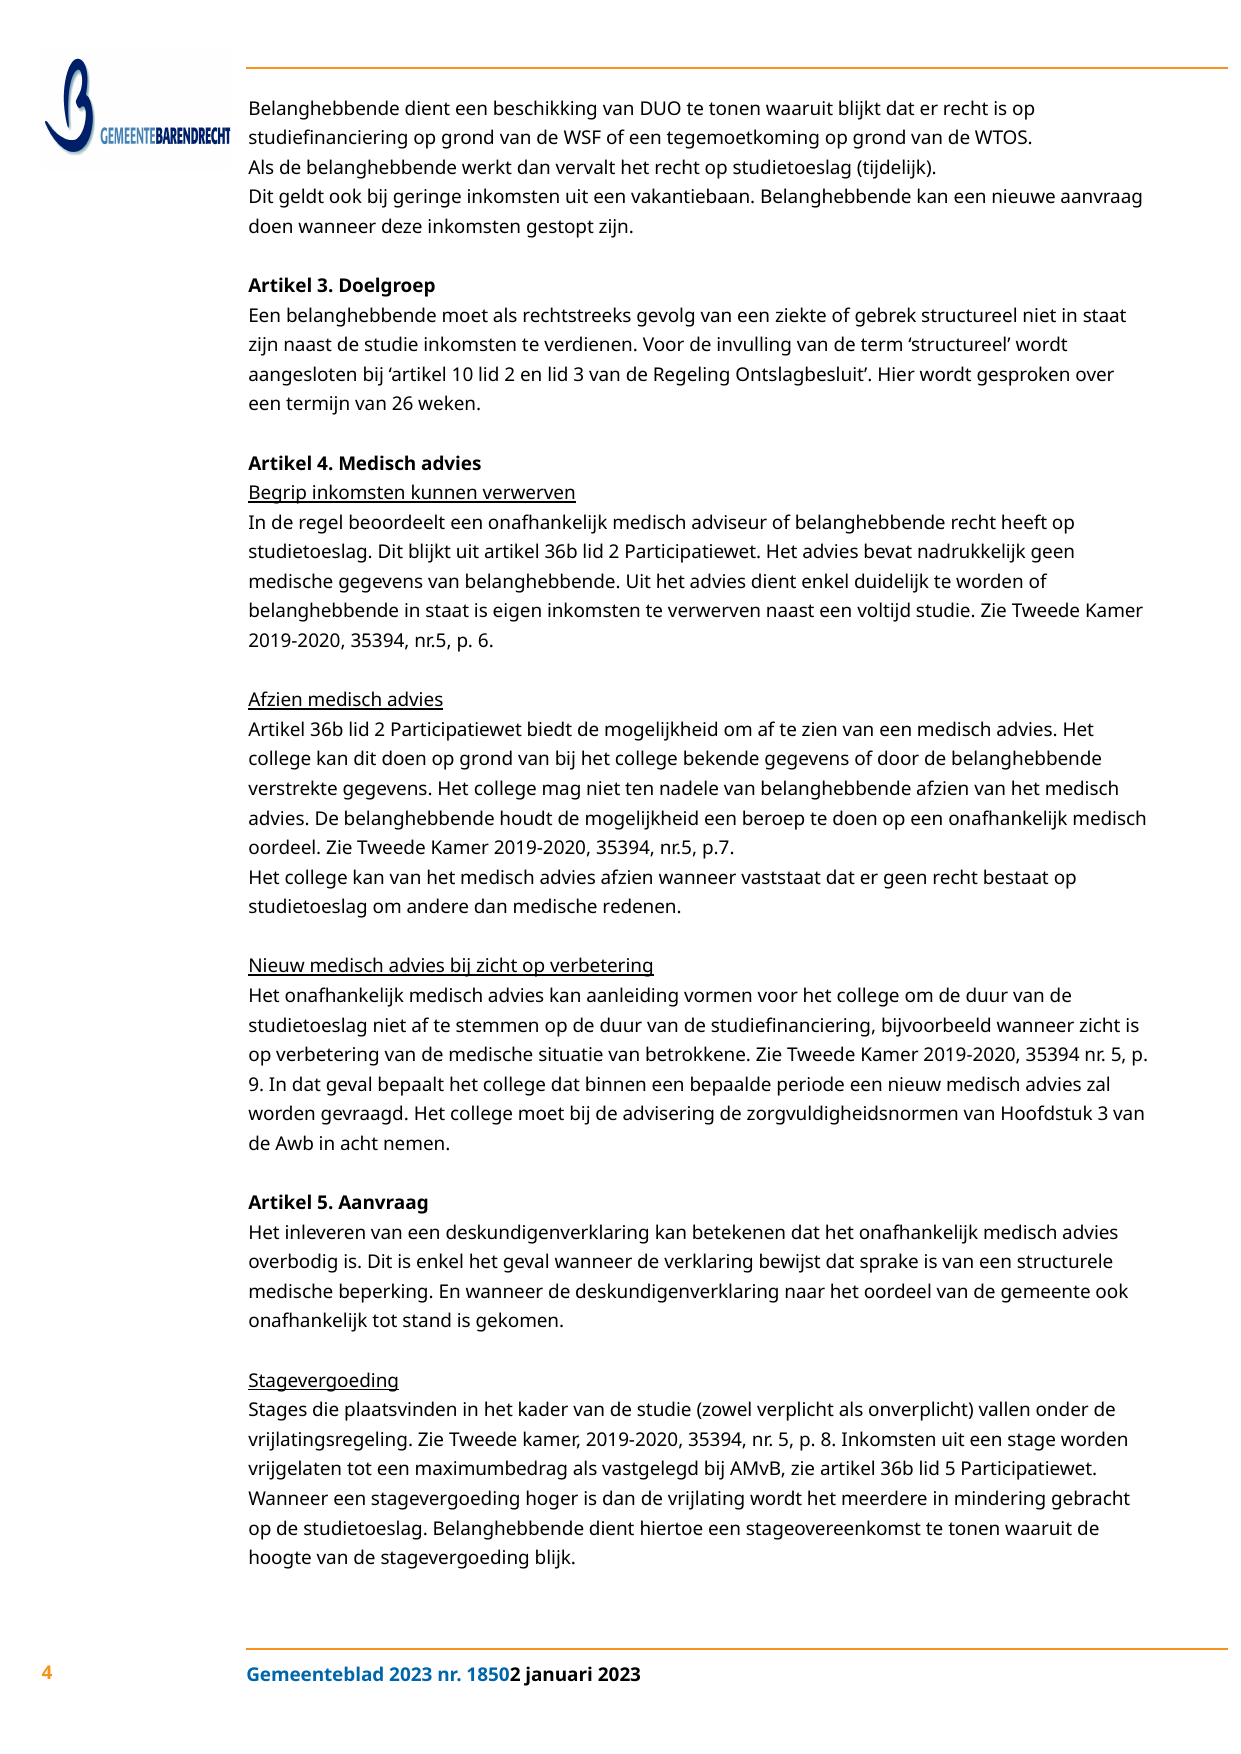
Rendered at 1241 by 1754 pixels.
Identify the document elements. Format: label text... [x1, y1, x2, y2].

text Het inleveren van een deskundigenverklaring kan betekenen dat het onafhankelijk medisch advies overbodig is. Dit is enkel het geval wanneer de verklaring bewijst dat sprake is van een structurele medische beperking. En wanneer de deskundigenverklaring naar het oordeel van de gemeente ook onafhankelijk tot stand is gekomen. [248, 1219, 1152, 1333]
text Als de belanghebbende werkt dan vervalt het recht op studietoeslag (tijdelijk). [248, 154, 1152, 180]
picture [41, 47, 231, 172]
text In de regel beoordeelt een onafhankelijk medisch adviseur of belanghebbende recht heeft op studietoeslag. Dit blijkt uit artikel 36b lid 2 Participatiewet. Het advies bevat nadrukkelijk geen medische gegevens van belanghebbende. Uit het advies dient enkel duidelijk te worden of belanghebbende in staat is eigen inkomsten te verwerven naast een voltijd studie. Zie Tweede Kamer 2019-2020, 35394, nr.5, p. 6. [248, 509, 1152, 653]
text Artikel 36b lid 2 Participatiewet biedt de mogelijkheid om af te zien van een medisch advies. Het college kan dit doen op grond van bij het college bekende gegevens of door de belanghebbende verstrekte gegevens. Het college mag niet ten nadele van belanghebbende afzien van het medisch advies. De belanghebbende houdt de mogelijkheid een beroep te doen op een onafhankelijk medisch oordeel. Zie Tweede Kamer 2019-2020, 35394, nr.5, p.7. [248, 716, 1152, 860]
text Het onafhankelijk medisch advies kan aanleiding vormen voor het college om de duur van de studietoeslag niet af te stemmen op de duur van de studiefinanciering, bijvoorbeeld wanneer zicht is op verbetering van de medische situatie van betrokkene. Zie Tweede Kamer 2019-2020, 35394 nr. 5, p. 9. In dat geval bepaalt het college dat binnen een bepaalde periode een nieuw medisch advies zal worden gevraagd. Het college moet bij de advisering de zorgvuldigheidsnormen van Hoofdstuk 3 van de Awb in acht nemen. [248, 982, 1152, 1156]
text Afzien medisch advies [248, 686, 1152, 712]
text Het college kan van het medisch advies afzien wanneer vaststaat dat er geen recht bestaat op studietoeslag om andere dan medische redenen. [248, 864, 1152, 919]
text Artikel 4. Medisch advies [248, 450, 1152, 476]
text Belanghebbende dient een beschikking van DUO te tonen waaruit blijkt dat er recht is op studiefinanciering op grond van de WSF of een tegemoetkoming op grond van de WTOS. [248, 95, 1152, 150]
text Stagevergoeding [248, 1367, 1152, 1393]
text Dit geldt ook bij geringe inkomsten uit een vakantiebaan. Belanghebbende kan een nieuwe aanvraag doen wanneer deze inkomsten gestopt zijn. [248, 183, 1152, 239]
text Begrip inkomsten kunnen verwerven [248, 479, 1152, 505]
text Nieuw medisch advies bij zicht op verbetering [248, 953, 1152, 978]
text Een belanghebbende moet als rechtstreeks gevolg van een ziekte of gebrek structureel niet in staat zijn naast de studie inkomsten te verdienen. Voor de invulling van de term ‘structureel’ wordt aangesloten bij ‘artikel 10 lid 2 en lid 3 van de Regeling Ontslagbesluit’. Hier wordt gesproken over een termijn van 26 weken. [248, 302, 1152, 416]
text Artikel 3. Doelgroep [248, 272, 1152, 298]
text Artikel 5. Aanvraag [248, 1189, 1152, 1215]
text Stages die plaatsvinden in het kader van de studie (zowel verplicht als onverplicht) vallen onder de vrijlatingsregeling. Zie Tweede kamer, 2019-2020, 35394, nr. 5, p. 8. Inkomsten uit een stage worden vrijgelaten tot een maximumbedrag als vastgelegd bij AMvB, zie artikel 36b lid 5 Participatiewet. Wanneer een stagevergoeding hoger is dan de vrijlating wordt het meerdere in mindering gebracht op de studietoeslag. Belanghebbende dient hiertoe een stageovereenkomst te tonen waaruit de hoogte van de stagevergoeding blijk. [248, 1396, 1152, 1570]
